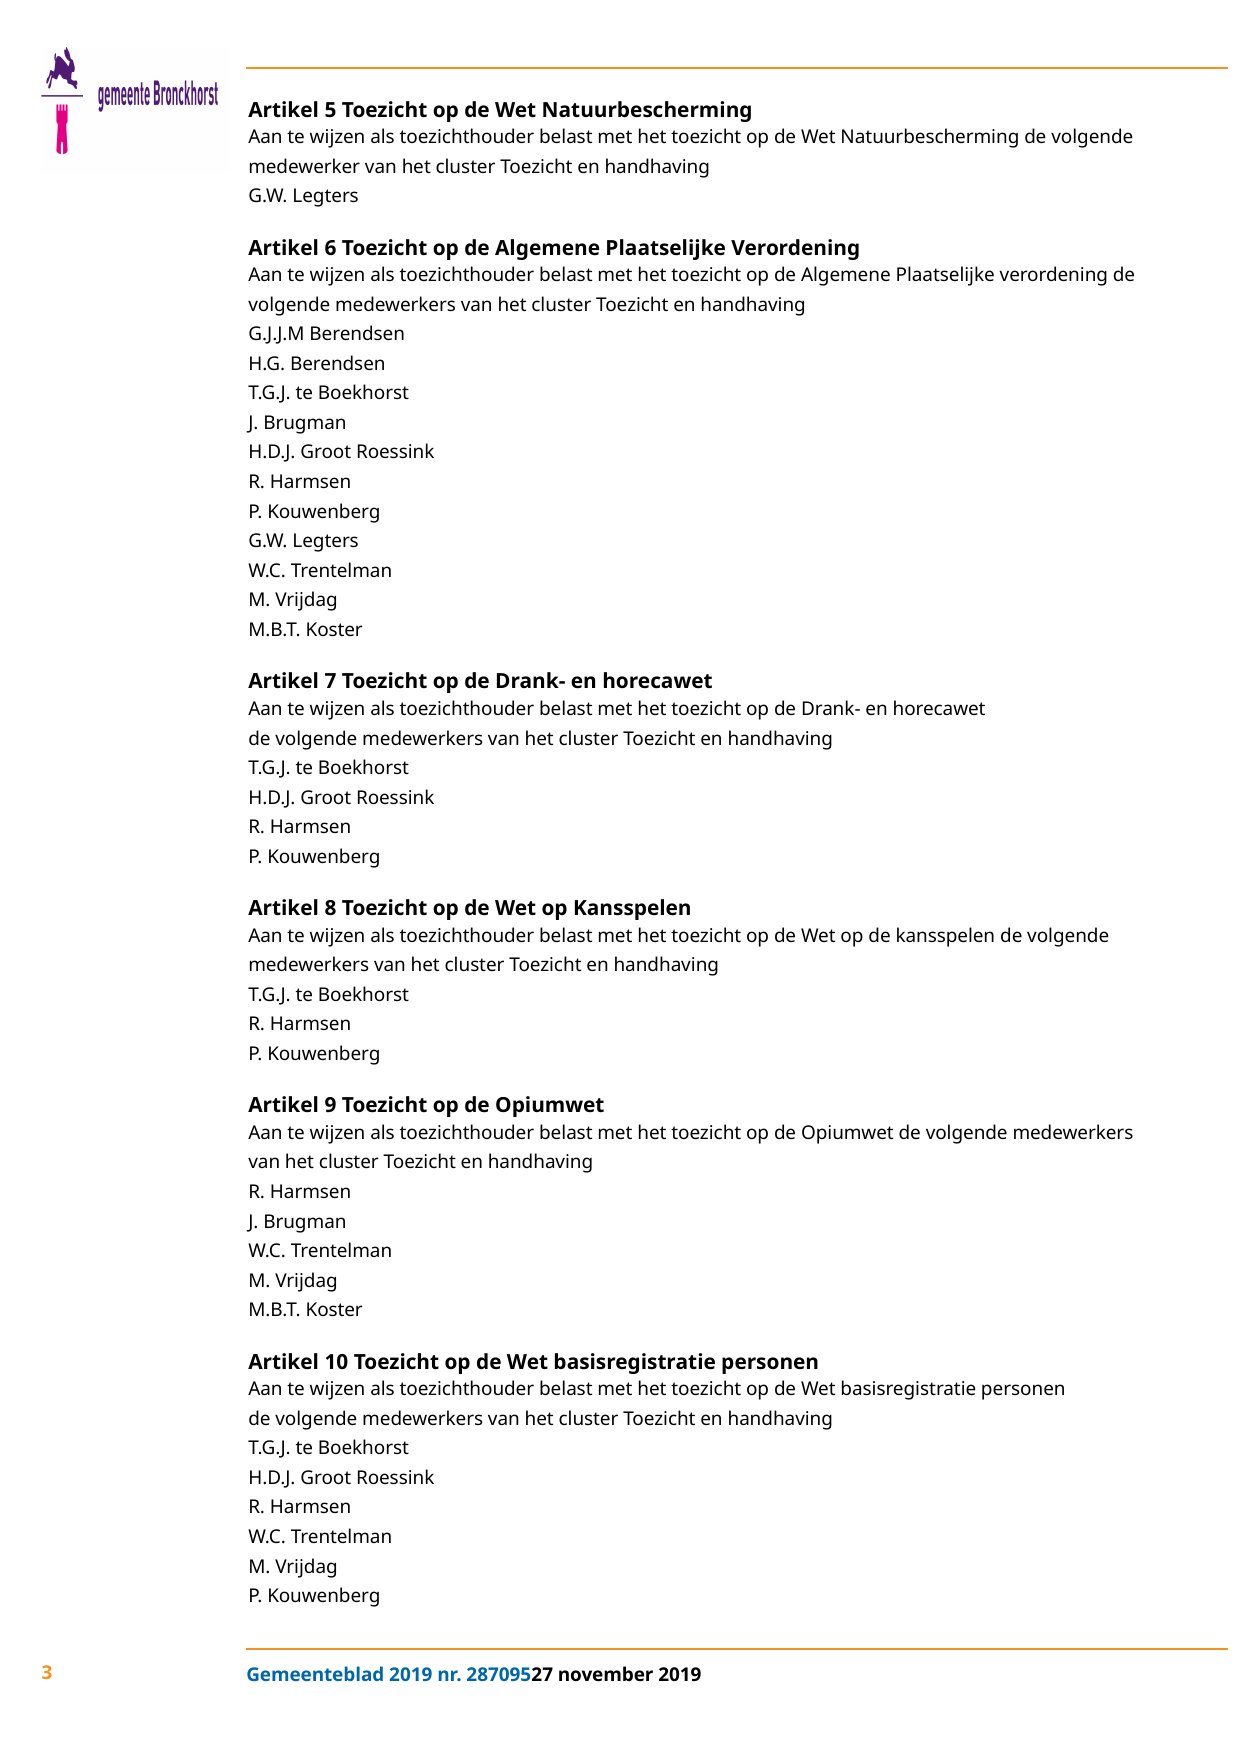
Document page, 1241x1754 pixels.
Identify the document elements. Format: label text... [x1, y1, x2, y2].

text M. Vrijdag [248, 587, 1152, 612]
text Aan te wijzen als toezichthouder belast met het toezicht op de Wet op de kansspelen de volgende medewerkers van het cluster Toezicht en handhaving [248, 922, 1152, 977]
text H.D.J. Groot Roessink [248, 1464, 1152, 1490]
text J. Brugman [248, 409, 1152, 435]
text Aan te wijzen als toezichthouder belast met het toezicht op de Opiumwet de volgende medewerkers van het cluster Toezicht en handhaving [248, 1119, 1152, 1174]
text R. Harmsen [248, 1011, 1152, 1036]
text G.W. Legters [248, 182, 1152, 208]
text W.C. Trentelman [248, 1523, 1152, 1549]
text T.G.J. te Boekhorst [248, 1434, 1152, 1460]
text Artikel 9 Toezicht op de Opiumwet [248, 1091, 1152, 1119]
text T.G.J. te Boekhorst [248, 981, 1152, 1007]
text R. Harmsen [248, 813, 1152, 839]
text M.B.T. Koster [248, 1297, 1152, 1322]
text R. Harmsen [248, 468, 1152, 494]
text T.G.J. te Boekhorst [248, 754, 1152, 780]
text Aan te wijzen als toezichthouder belast met het toezicht op de Wet Natuurbescherming de volgende medewerker van het cluster Toezicht en handhaving [248, 123, 1152, 178]
text P. Kouwenberg [248, 1040, 1152, 1066]
text H.D.J. Groot Roessink [248, 784, 1152, 809]
text G.W. Legters [248, 527, 1152, 553]
text T.G.J. te Boekhorst [248, 379, 1152, 405]
text Artikel 8 Toezicht op de Wet op Kansspelen [248, 893, 1152, 922]
text R. Harmsen [248, 1178, 1152, 1204]
text P. Kouwenberg [248, 843, 1152, 869]
text M.B.T. Koster [248, 616, 1152, 642]
text W.C. Trentelman [248, 557, 1152, 583]
text G.J.J.M Berendsen [248, 320, 1152, 346]
text de volgende medewerkers van het cluster Toezicht en handhaving [248, 1405, 1152, 1431]
text Aan te wijzen als toezichthouder belast met het toezicht op de Wet basisregistratie personen [248, 1375, 1152, 1401]
text H.G. Berendsen [248, 350, 1152, 376]
text Artikel 10 Toezicht op de Wet basisregistratie personen [248, 1347, 1152, 1375]
text M. Vrijdag [248, 1553, 1152, 1579]
text R. Harmsen [248, 1494, 1152, 1519]
text P. Kouwenberg [248, 1582, 1152, 1608]
text M. Vrijdag [248, 1267, 1152, 1293]
picture [41, 47, 231, 172]
text Artikel 5 Toezicht op de Wet Natuurbescherming [248, 95, 1152, 123]
text Aan te wijzen als toezichthouder belast met het toezicht op de Algemene Plaatselijke verordening de volgende medewerkers van het cluster Toezicht en handhaving [248, 261, 1152, 317]
text H.D.J. Groot Roessink [248, 439, 1152, 464]
text Artikel 7 Toezicht op de Drank- en horecawet [248, 667, 1152, 695]
text de volgende medewerkers van het cluster Toezicht en handhaving [248, 725, 1152, 750]
text P. Kouwenberg [248, 498, 1152, 524]
text W.C. Trentelman [248, 1237, 1152, 1263]
text Aan te wijzen als toezichthouder belast met het toezicht op de Drank- en horecawet [248, 695, 1152, 721]
text Artikel 6 Toezicht op de Algemene Plaatselijke Verordening [248, 233, 1152, 261]
text J. Brugman [248, 1208, 1152, 1233]
